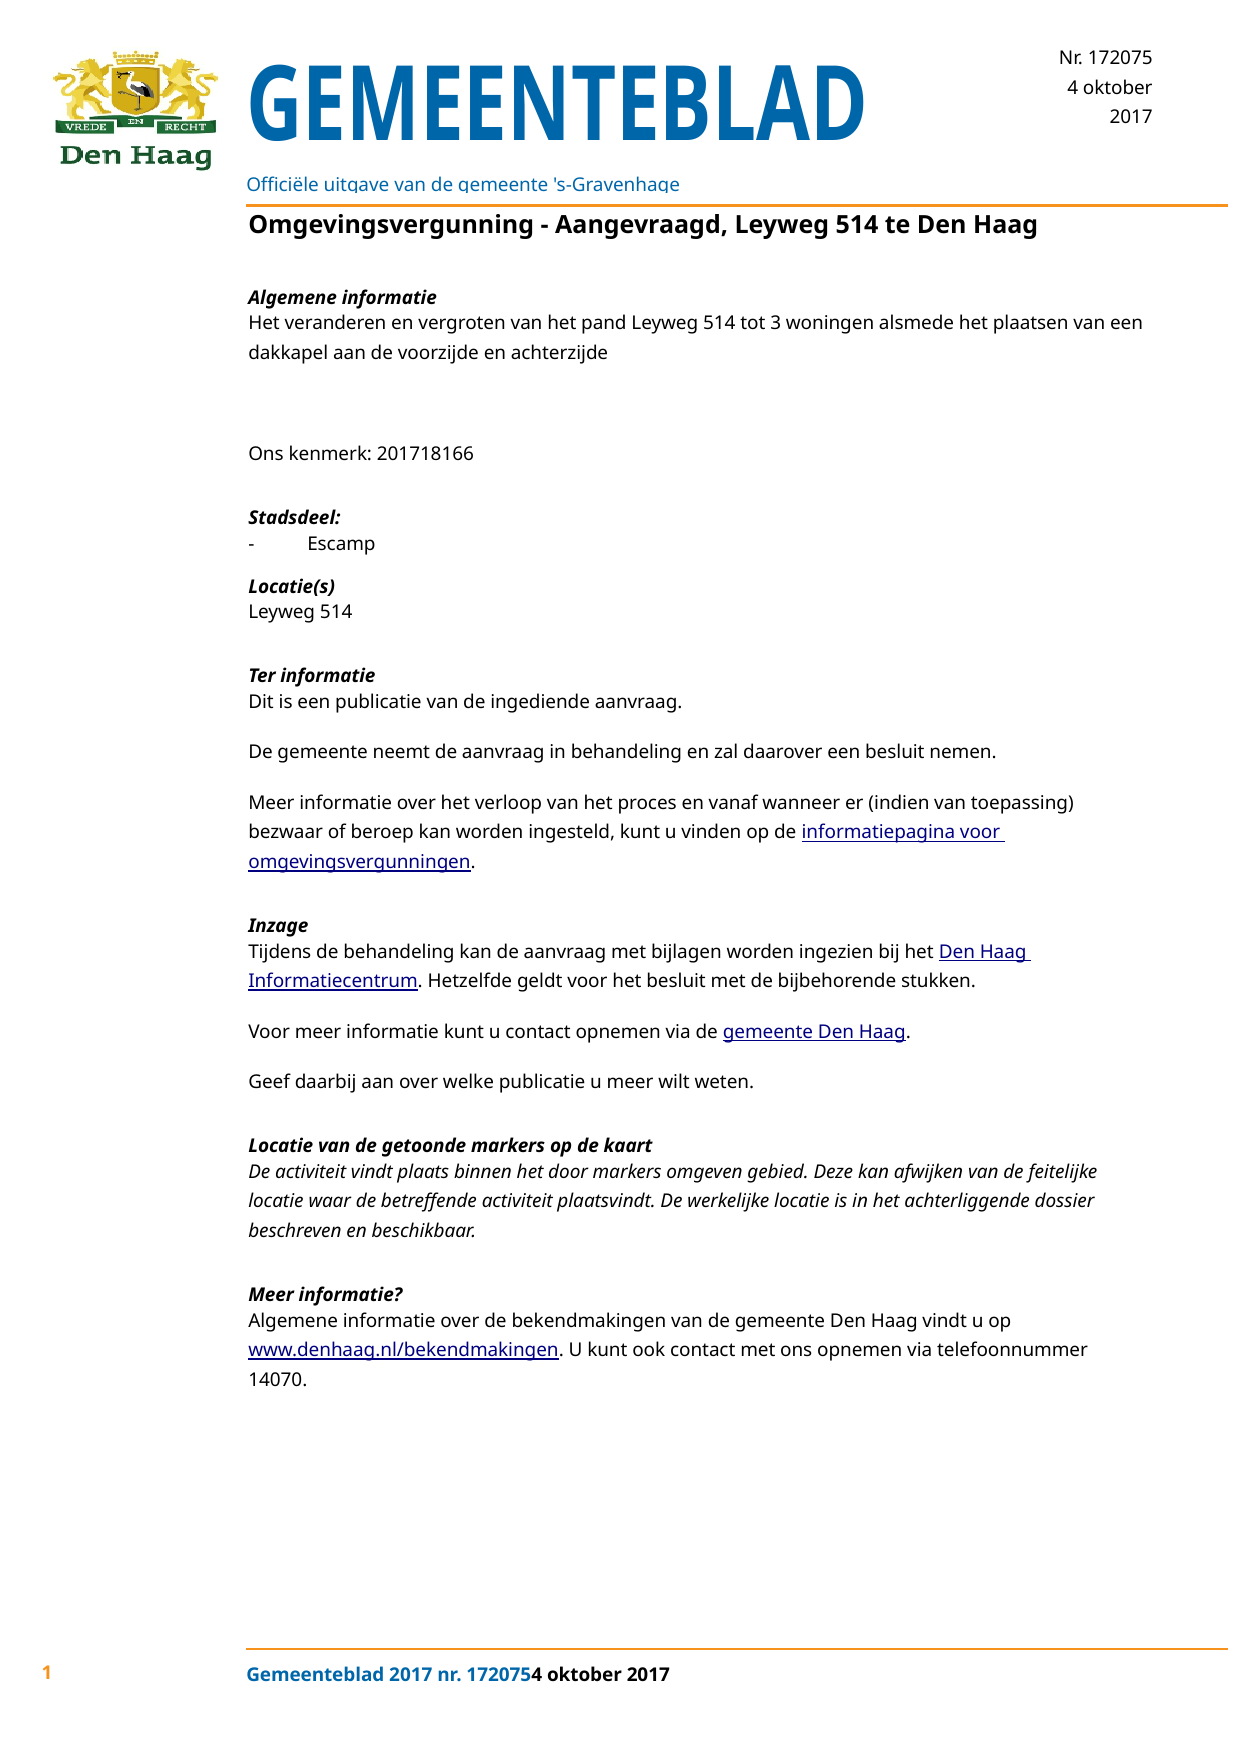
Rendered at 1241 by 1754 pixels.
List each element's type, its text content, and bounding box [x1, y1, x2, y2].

text Inzage [248, 912, 1152, 938]
text Dit is een publicatie van de ingediende aanvraag. [248, 688, 1152, 714]
text Tijdens de behandeling kan de aanvraag met bijlagen worden ingezien bij het Den Haag Informatiecentrum. Hetzelfde geldt voor het besluit met de bijbehorende stukken. [248, 938, 1152, 993]
text Locatie(s) [248, 573, 1152, 598]
text Meer informatie? [248, 1281, 1152, 1307]
text Algemene informatie [248, 284, 1152, 309]
text Locatie van de getoonde markers op de kaart [248, 1132, 1152, 1158]
text Leyweg 514 [248, 598, 1152, 624]
text Algemene informatie over de bekendmakingen van de gemeente Den Haag vindt u op www.denhaag.nl/bekendmakingen. U kunt ook contact met ons opnemen via telefoonnummer 14070. [248, 1307, 1152, 1392]
text Het veranderen en vergroten van het pand Leyweg 514 tot 3 woningen alsmede het plaatsen van een dakkapel aan de voorzijde en achterzijde [248, 309, 1152, 365]
text Voor meer informatie kunt u contact opnemen via de gemeente Den Haag. [248, 1018, 1152, 1044]
text Omgevingsvergunning - Aangevraagd, Leyweg 514 te Den Haag [248, 207, 1152, 241]
text De gemeente neemt de aanvraag in behandeling en zal daarover een besluit nemen. [248, 739, 1152, 764]
text Ons kenmerk: 201718166 [248, 440, 1152, 466]
text Geef daarbij aan over welke publicatie u meer wilt weten. [248, 1068, 1152, 1094]
text Stadsdeel: [248, 504, 1152, 530]
picture [41, 47, 231, 172]
list Escamp [248, 530, 1152, 555]
text De activiteit vindt plaats binnen het door markers omgeven gebied. Deze kan afwijken van de feitelijke locatie waar de betreffende activiteit plaatsvindt. De werkelijke locatie is in het achterliggende dossier beschreven en beschikbaar. [248, 1158, 1152, 1243]
text Ter informatie [248, 662, 1152, 688]
text Meer informatie over het verloop van het proces en vanaf wanneer er (indien van toepassing) bezwaar of beroep kan worden ingesteld, kunt u vinden op de informatiepagina voor omgevingsvergunningen. [248, 789, 1152, 874]
